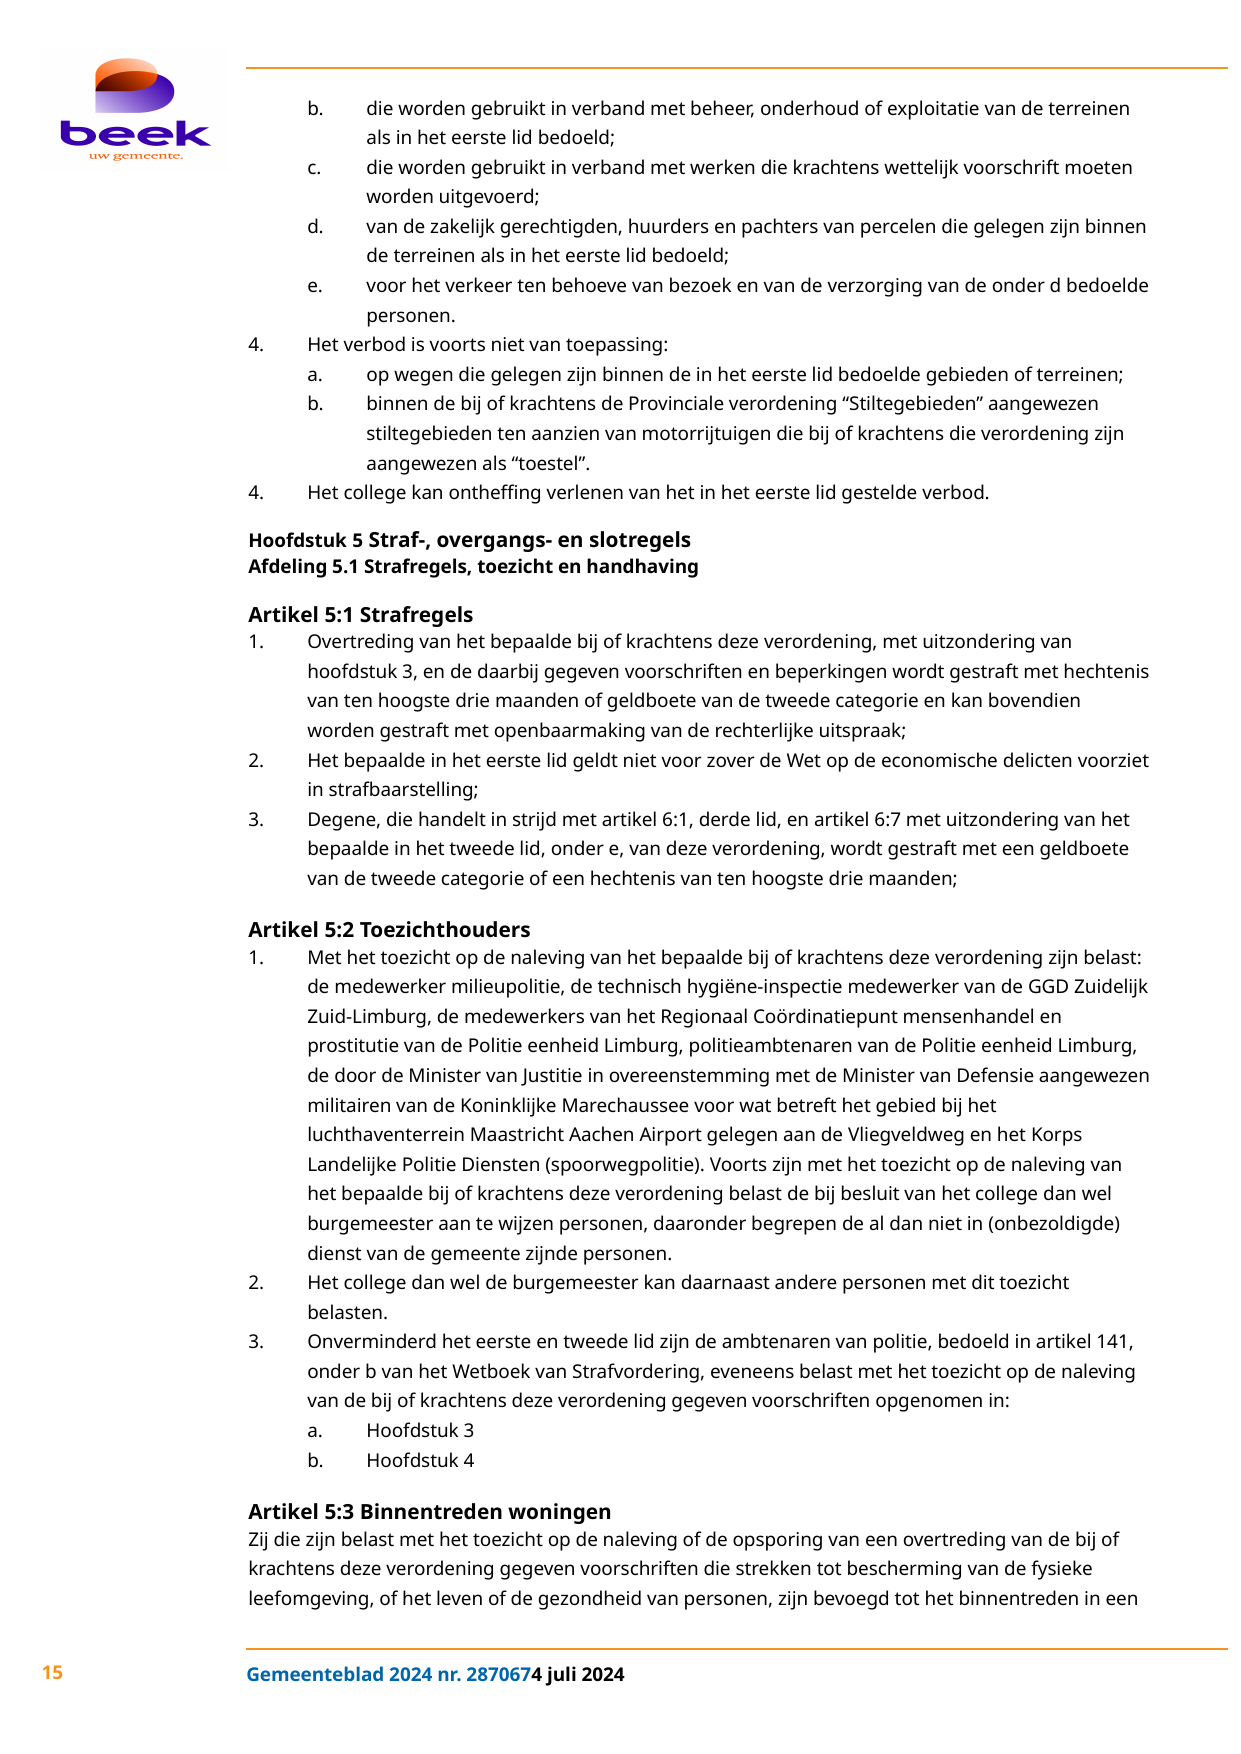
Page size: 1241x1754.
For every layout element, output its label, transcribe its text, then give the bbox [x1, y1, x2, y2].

text Hoofdstuk 5 Straf-, overgangs- en slotregels [248, 525, 1152, 553]
list Onverminderd het eerste en tweede lid zijn de ambtenaren van politie, bedoeld in artikel 141, onder b van het Wetboek van Strafvordering, eveneens belast met het toezicht op de naleving van de bij of krachtens deze verordening gegeven voorschriften opgenomen in: [248, 1328, 1152, 1413]
list Het bepaalde in het eerste lid geldt niet voor zover de Wet op de economische delicten voorziet in strafbaarstelling; [248, 747, 1152, 802]
text Artikel 5:3 Binnentreden woningen [248, 1497, 1152, 1526]
list op wegen die gelegen zijn binnen de in het eerste lid bedoelde gebieden of terreinen; [307, 361, 1152, 387]
list van de zakelijk gerechtigden, huurders en pachters van percelen die gelegen zijn binnen de terreinen als in het eerste lid bedoeld; [307, 213, 1152, 268]
list binnen de bij of krachtens de Provinciale verordening “Stiltegebieden” aangewezen stiltegebieden ten aanzien van motorrijtuigen die bij of krachtens die verordening zijn aangewezen als “toestel”. [307, 391, 1152, 476]
list Hoofdstuk 3 [307, 1417, 1152, 1443]
list Het college kan ontheffing verlenen van het in het eerste lid gestelde verbod. [248, 479, 1152, 505]
list Hoofdstuk 4 [307, 1447, 1152, 1473]
list Overtreding van het bepaalde bij of krachtens deze verordening, met uitzondering van hoofdstuk 3, en de daarbij gegeven voorschriften en beperkingen wordt gestraft met hechtenis van ten hoogste drie maanden of geldboete van de tweede categorie en kan bovendien worden gestraft met openbaarmaking van de rechterlijke uitspraak; [248, 628, 1152, 743]
list die worden gebruikt in verband met werken die krachtens wettelijk voorschrift moeten worden uitgevoerd; [307, 154, 1152, 209]
list Degene, die handelt in strijd met artikel 6:1, derde lid, en artikel 6:7 met uitzondering van het bepaalde in het tweede lid, onder e, van deze verordening, wordt gestraft met een geldboete van de tweede categorie of een hechtenis van ten hoogste drie maanden; [248, 806, 1152, 891]
list voor het verkeer ten behoeve van bezoek en van de verzorging van de onder d bedoelde personen. [307, 272, 1152, 328]
list die worden gebruikt in verband met beheer, onderhoud of exploitatie van de terreinen als in het eerste lid bedoeld; [307, 95, 1152, 150]
list Met het toezicht op de naleving van het bepaalde bij of krachtens deze verordening zijn belast: de medewerker milieupolitie, de technisch hygiëne-inspectie medewerker van de GGD Zuidelijk Zuid-Limburg, de medewerkers van het Regionaal Coördinatiepunt mensenhandel en prostitutie van de Politie eenheid Limburg, politieambtenaren van de Politie eenheid Limburg, de door de Minister van Justitie in overeenstemming met de Minister van Defensie aangewezen militairen van de Koninklijke Marechaussee voor wat betreft het gebied bij het luchthaventerrein Maastricht Aachen Airport gelegen aan de Vliegveldweg en het Korps Landelijke Politie Diensten (spoorwegpolitie). Voorts zijn met het toezicht op de naleving van het bepaalde bij of krachtens deze verordening belast de bij besluit van het college dan wel burgemeester aan te wijzen personen, daaronder begrepen de al dan niet in (onbezoldigde) dienst van de gemeente zijnde personen. [248, 944, 1152, 1266]
text Artikel 5:1 Strafregels [248, 600, 1152, 628]
picture [41, 47, 231, 172]
text Artikel 5:2 Toezichthouders [248, 916, 1152, 944]
list Het college dan wel de burgemeester kan daarnaast andere personen met dit toezicht belasten. [248, 1269, 1152, 1325]
text Afdeling 5.1 Strafregels, toezicht en handhaving [248, 553, 1152, 579]
list Het verbod is voorts niet van toepassing: [248, 331, 1152, 357]
text Zij die zijn belast met het toezicht op de naleving of de opsporing van een overtreding van de bij of krachtens deze verordening gegeven voorschriften die strekken tot bescherming van de fysieke leefomgeving, of het leven of de gezondheid van personen, zijn bevoegd tot het binnentreden in een [248, 1526, 1152, 1611]
